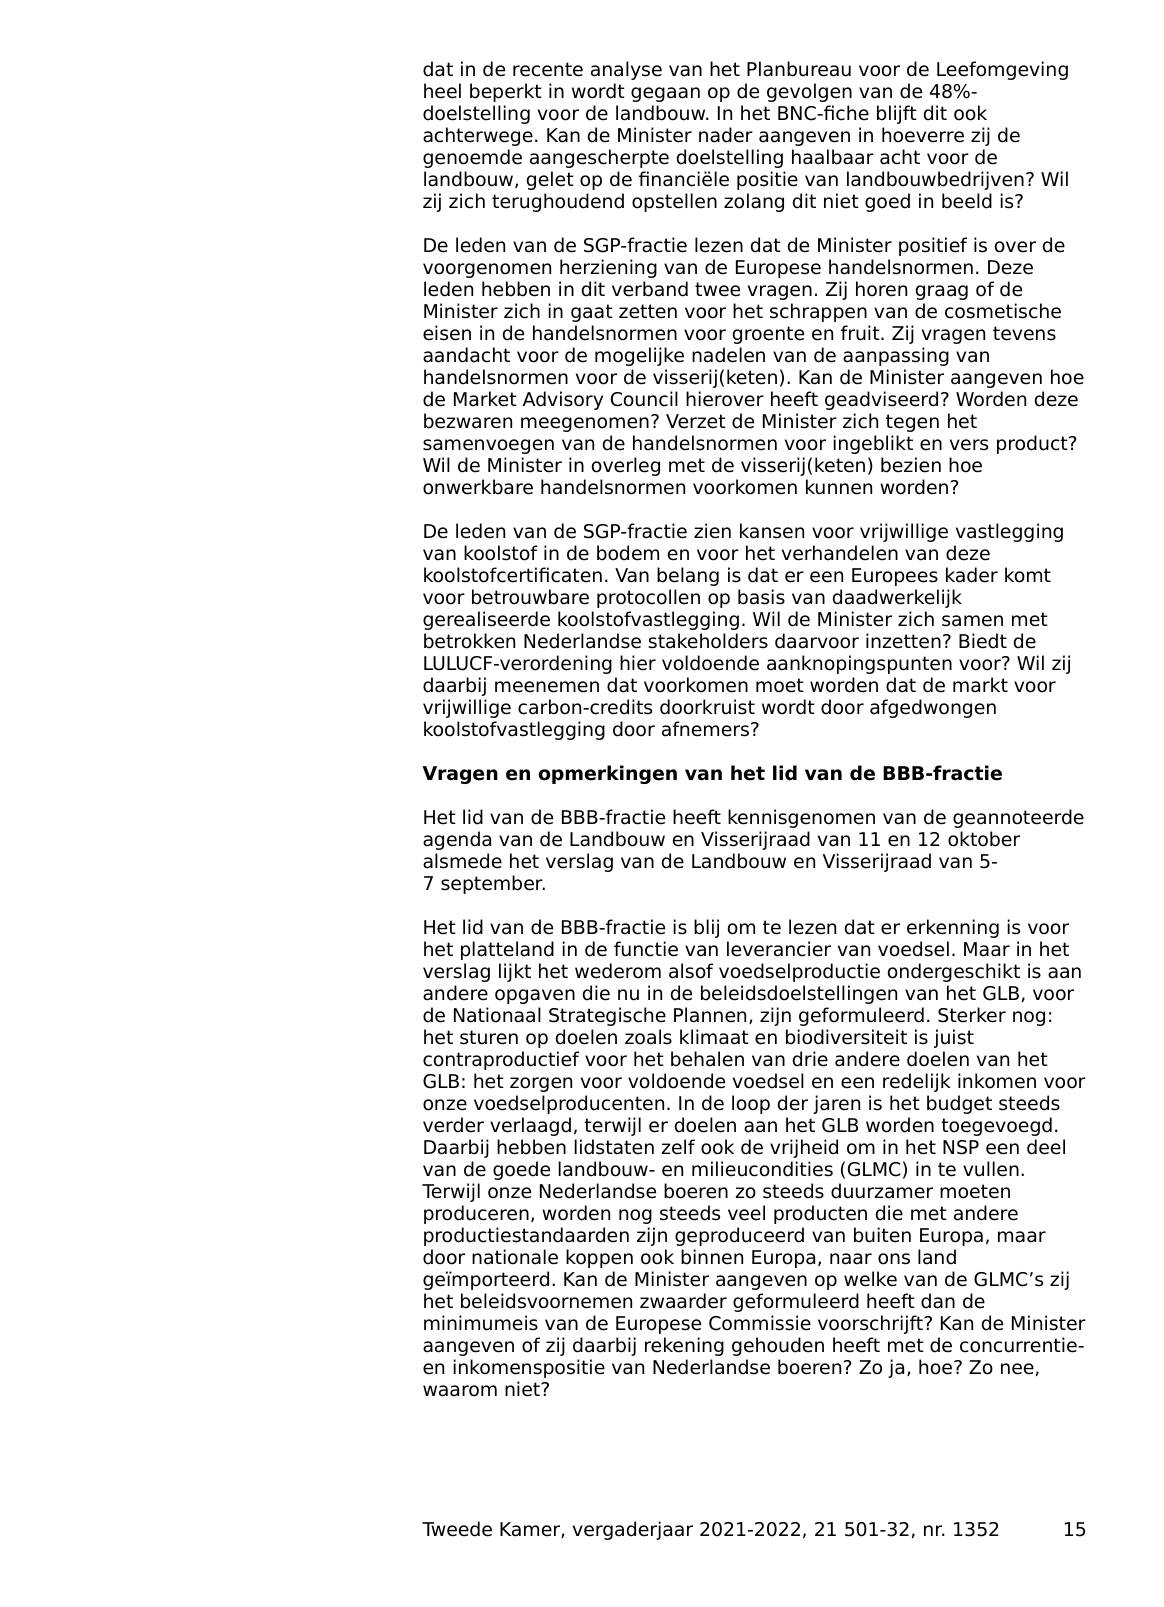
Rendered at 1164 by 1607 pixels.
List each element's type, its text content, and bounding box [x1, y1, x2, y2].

text Het lid van de BBB-fractie heeft kennisgenomen van de geannoteerde agenda van de Landbouw en Visserijraad van 11 en 12 oktober alsmede het verslag van de Landbouw en Visserijraad van 5-7 september. [422, 807, 1087, 895]
text Het lid van de BBB-fractie is blij om te lezen dat er erkenning is voor het platteland in de functie van leverancier van voedsel. Maar in het verslag lijkt het wederom alsof voedselproductie ondergeschikt is aan andere opgaven die nu in de beleidsdoelstellingen van het GLB, voor de Nationaal Strategische Plannen, zijn geformuleerd. Sterker nog: het sturen op doelen zoals klimaat en biodiversiteit is juist contraproductief voor het behalen van drie andere doelen van het GLB: het zorgen voor voldoende voedsel en een redelijk inkomen voor onze voedselproducenten. In de loop der jaren is het budget steeds verder verlaagd, terwijl er doelen aan het GLB worden toegevoegd. Daarbij hebben lidstaten zelf ook de vrijheid om in het NSP een deel van de goede landbouw- en milieucondities (GLMC) in te vullen. Terwijl onze Nederlandse boeren zo steeds duurzamer moeten produceren, worden nog steeds veel producten die met andere productiestandaarden zijn geproduceerd van buiten Europa, maar door nationale koppen ook binnen Europa, naar ons land geïmporteerd. Kan de Minister aangeven op welke van de GLMC’s zij het beleidsvoornemen zwaarder geformuleerd heeft dan de minimumeis van de Europese Commissie voorschrijft? Kan de Minister aangeven of zij daarbij rekening gehouden heeft met de concurrentie- en inkomenspositie van Nederlandse boeren? Zo ja, hoe? Zo nee, waarom niet? [422, 917, 1087, 1401]
subtitle Vragen en opmerkingen van het lid van de BBB-fractie [422, 763, 1087, 785]
text De leden van de SGP-fractie zien kansen voor vrijwillige vastlegging van koolstof in de bodem en voor het verhandelen van deze koolstofcertificaten. Van belang is dat er een Europees kader komt voor betrouwbare protocollen op basis van daadwerkelijk gerealiseerde koolstofvastlegging. Wil de Minister zich samen met betrokken Nederlandse stakeholders daarvoor inzetten? Biedt de LULUCF-verordening hier voldoende aanknopingspunten voor? Wil zij daarbij meenemen dat voorkomen moet worden dat de markt voor vrijwillige carbon-credits doorkruist wordt door afgedwongen koolstofvastlegging door afnemers? [422, 521, 1087, 741]
text dat in de recente analyse van het Planbureau voor de Leefomgeving heel beperkt in wordt gegaan op de gevolgen van de 48%-doelstelling voor de landbouw. In het BNC-fiche blijft dit ook achterwege. Kan de Minister nader aangeven in hoeverre zij de genoemde aangescherpte doelstelling haalbaar acht voor de landbouw, gelet op de financiële positie van landbouwbedrijven? Wil zij zich terughoudend opstellen zolang dit niet goed in beeld is? [422, 59, 1087, 213]
text De leden van de SGP-fractie lezen dat de Minister positief is over de voorgenomen herziening van de Europese handelsnormen. Deze leden hebben in dit verband twee vragen. Zij horen graag of de Minister zich in gaat zetten voor het schrappen van de cosmetische eisen in de handelsnormen voor groente en fruit. Zij vragen tevens aandacht voor de mogelijke nadelen van de aanpassing van handelsnormen voor de visserij(keten). Kan de Minister aangeven hoe de Market Advisory Council hierover heeft geadviseerd? Worden deze bezwaren meegenomen? Verzet de Minister zich tegen het samenvoegen van de handelsnormen voor ingeblikt en vers product? Wil de Minister in overleg met de visserij(keten) bezien hoe onwerkbare handelsnormen voorkomen kunnen worden? [422, 235, 1087, 499]
